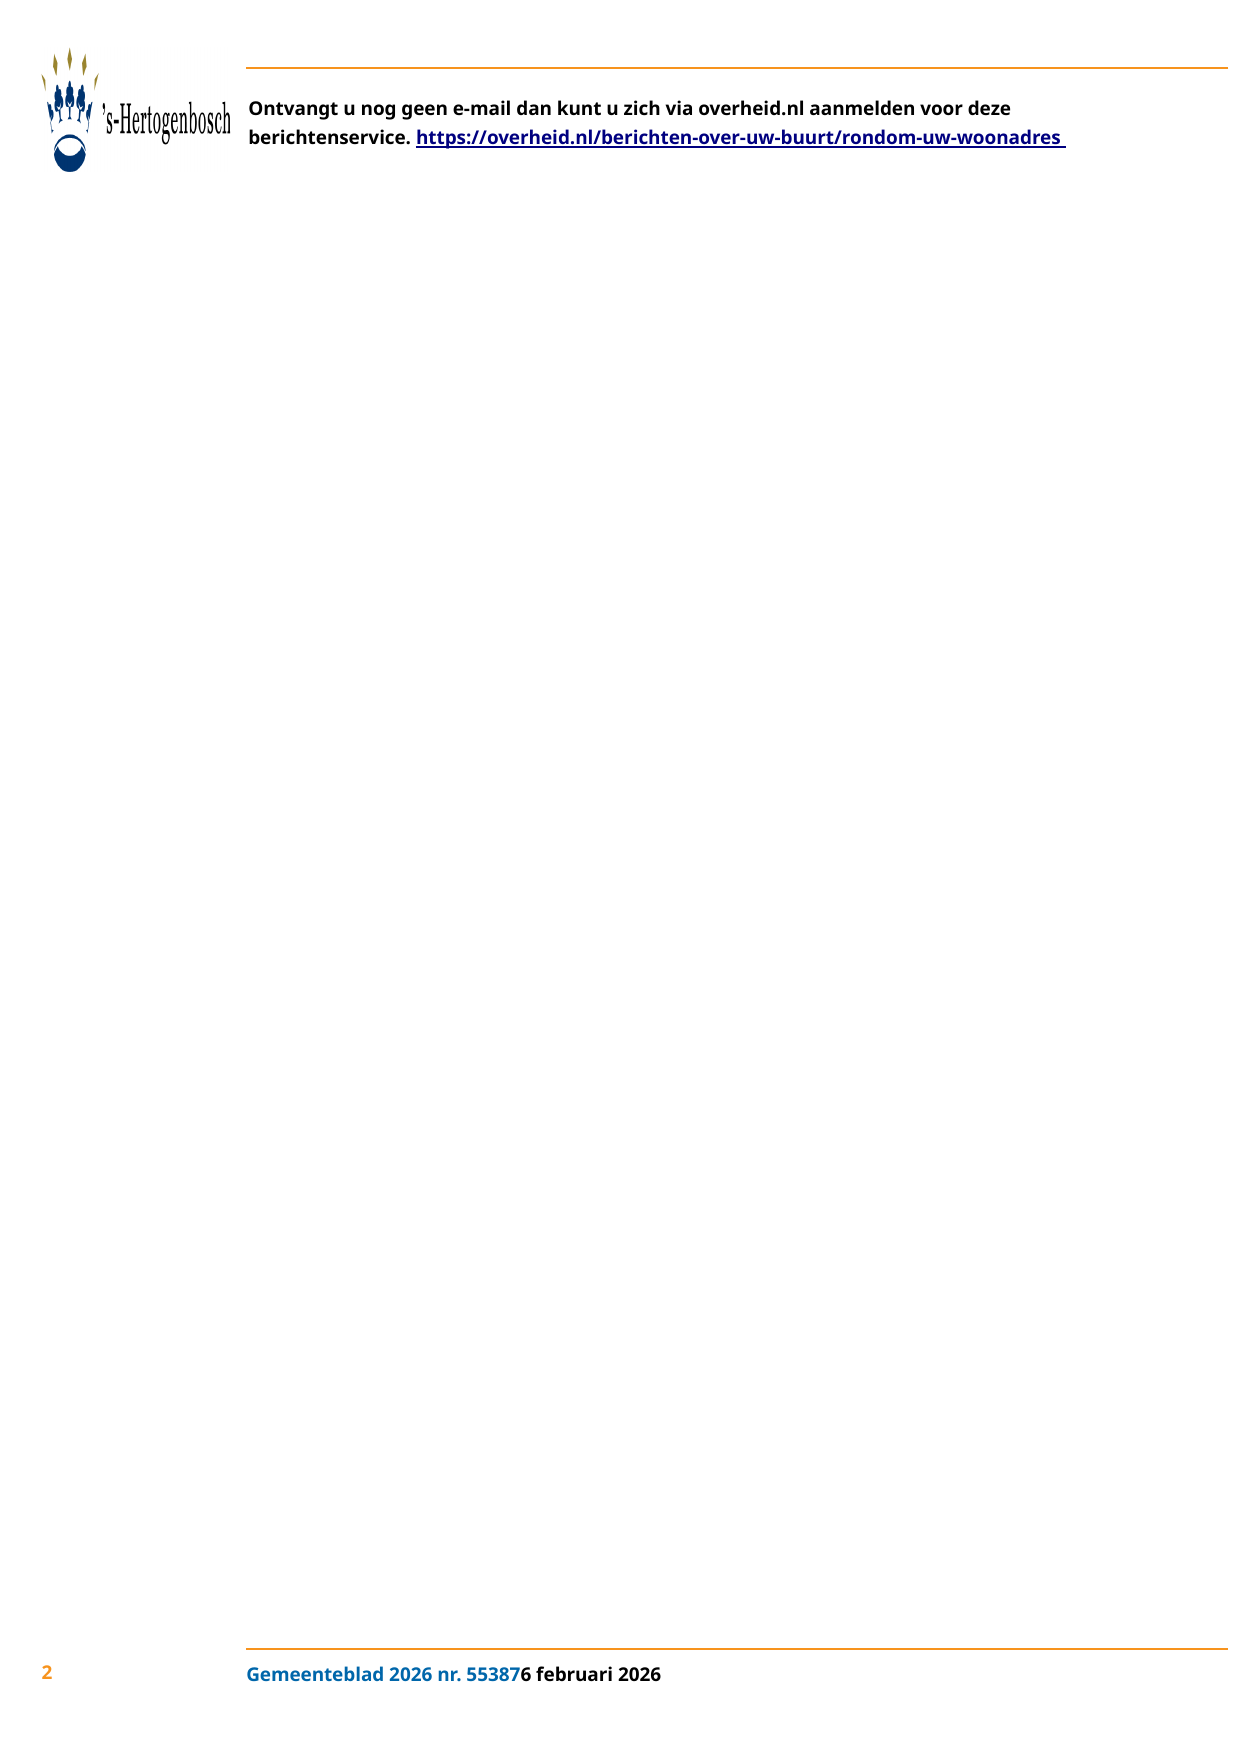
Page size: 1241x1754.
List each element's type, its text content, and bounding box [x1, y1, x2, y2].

text Ontvangt u nog geen e-mail dan kunt u zich via overheid.nl aanmelden voor deze berichtenservice. https://overheid.nl/berichten-over-uw-buurt/rondom-uw-woonadres [248, 95, 1152, 150]
picture [41, 47, 231, 172]
